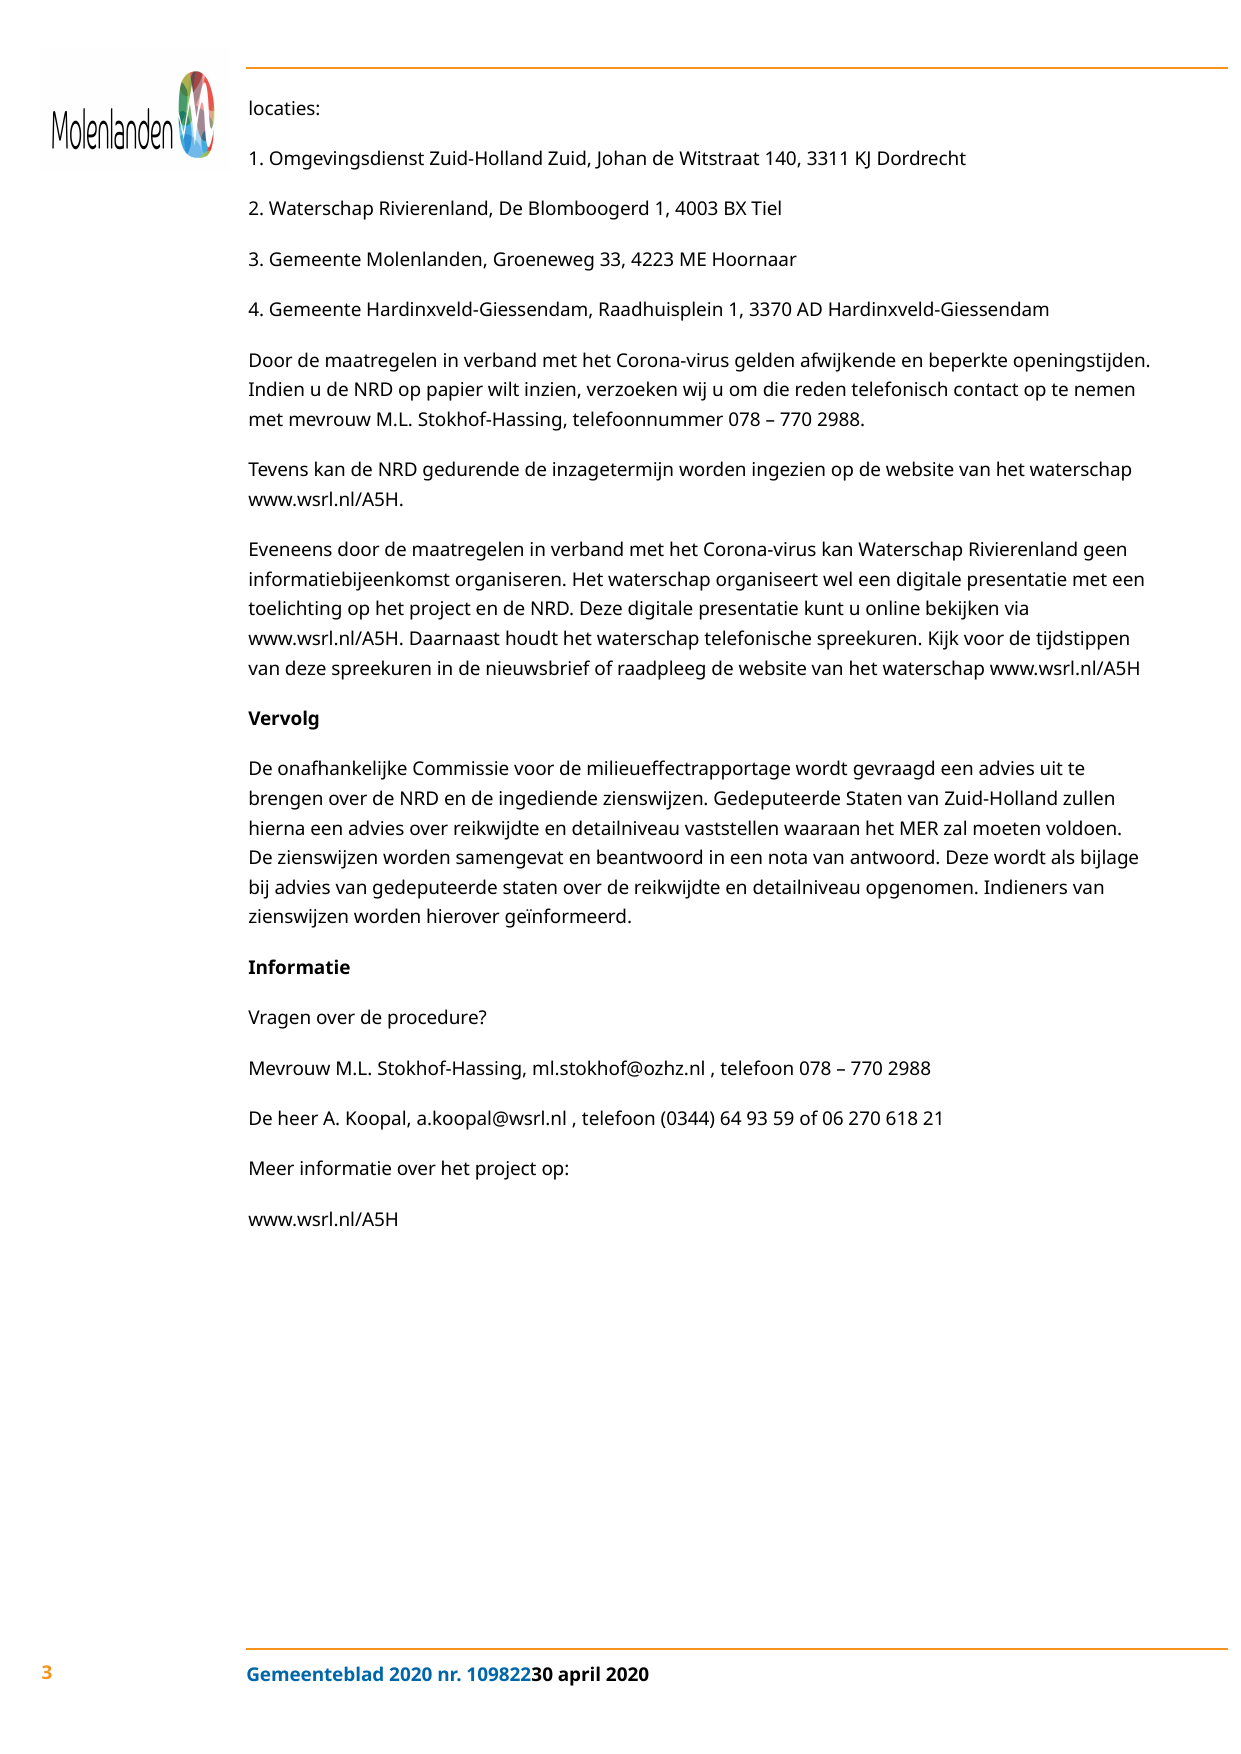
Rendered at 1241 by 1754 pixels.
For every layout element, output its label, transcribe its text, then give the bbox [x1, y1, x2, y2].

text De heer A. Koopal, a.koopal@wsrl.nl , telefoon (0344) 64 93 59 of 06 270 618 21 [248, 1105, 1152, 1131]
text 4. Gemeente Hardinxveld-Giessendam, Raadhuisplein 1, 3370 AD Hardinxveld-Giessendam [248, 296, 1152, 322]
text locaties: [248, 95, 1152, 121]
text Informatie [248, 954, 1152, 980]
text 2. Waterschap Rivierenland, De Blomboogerd 1, 4003 BX Tiel [248, 196, 1152, 221]
text Vervolg [248, 705, 1152, 731]
text 3. Gemeente Molenlanden, Groeneweg 33, 4223 ME Hoornaar [248, 246, 1152, 272]
text De onafhankelijke Commissie voor de milieueffectrapportage wordt gevraagd een advies uit te brengen over de NRD en de ingediende zienswijzen. Gedeputeerde Staten van Zuid-Holland zullen hierna een advies over reikwijdte en detailniveau vaststellen waaraan het MER zal moeten voldoen. De zienswijzen worden samengevat en beantwoord in een nota van antwoord. Deze wordt als bijlage bij advies van gedeputeerde staten over de reikwijdte en detailniveau opgenomen. Indieners van zienswijzen worden hierover geïnformeerd. [248, 756, 1152, 929]
picture [41, 47, 231, 172]
text Mevrouw M.L. Stokhof-Hassing, ml.stokhof@ozhz.nl , telefoon 078 – 770 2988 [248, 1055, 1152, 1081]
text Tevens kan de NRD gedurende de inzagetermijn worden ingezien op de website van het waterschap www.wsrl.nl/A5H. [248, 456, 1152, 512]
text www.wsrl.nl/A5H [248, 1206, 1152, 1232]
text Meer informatie over het project op: [248, 1156, 1152, 1181]
text 1. Omgevingsdienst Zuid-Holland Zuid, Johan de Witstraat 140, 3311 KJ Dordrecht [248, 145, 1152, 171]
text Vragen over de procedure? [248, 1004, 1152, 1030]
text Eveneens door de maatregelen in verband met het Corona-virus kan Waterschap Rivierenland geen informatiebijeenkomst organiseren. Het waterschap organiseert wel een digitale presentatie met een toelichting op het project en de NRD. Deze digitale presentatie kunt u online bekijken via www.wsrl.nl/A5H. Daarnaast houdt het waterschap telefonische spreekuren. Kijk voor de tijdstippen van deze spreekuren in de nieuwsbrief of raadpleeg de website van het waterschap www.wsrl.nl/A5H [248, 536, 1152, 681]
text Door de maatregelen in verband met het Corona-virus gelden afwijkende en beperkte openingstijden. Indien u de NRD op papier wilt inzien, verzoeken wij u om die reden telefonisch contact op te nemen met mevrouw M.L. Stokhof-Hassing, telefoonnummer 078 – 770 2988. [248, 347, 1152, 432]
